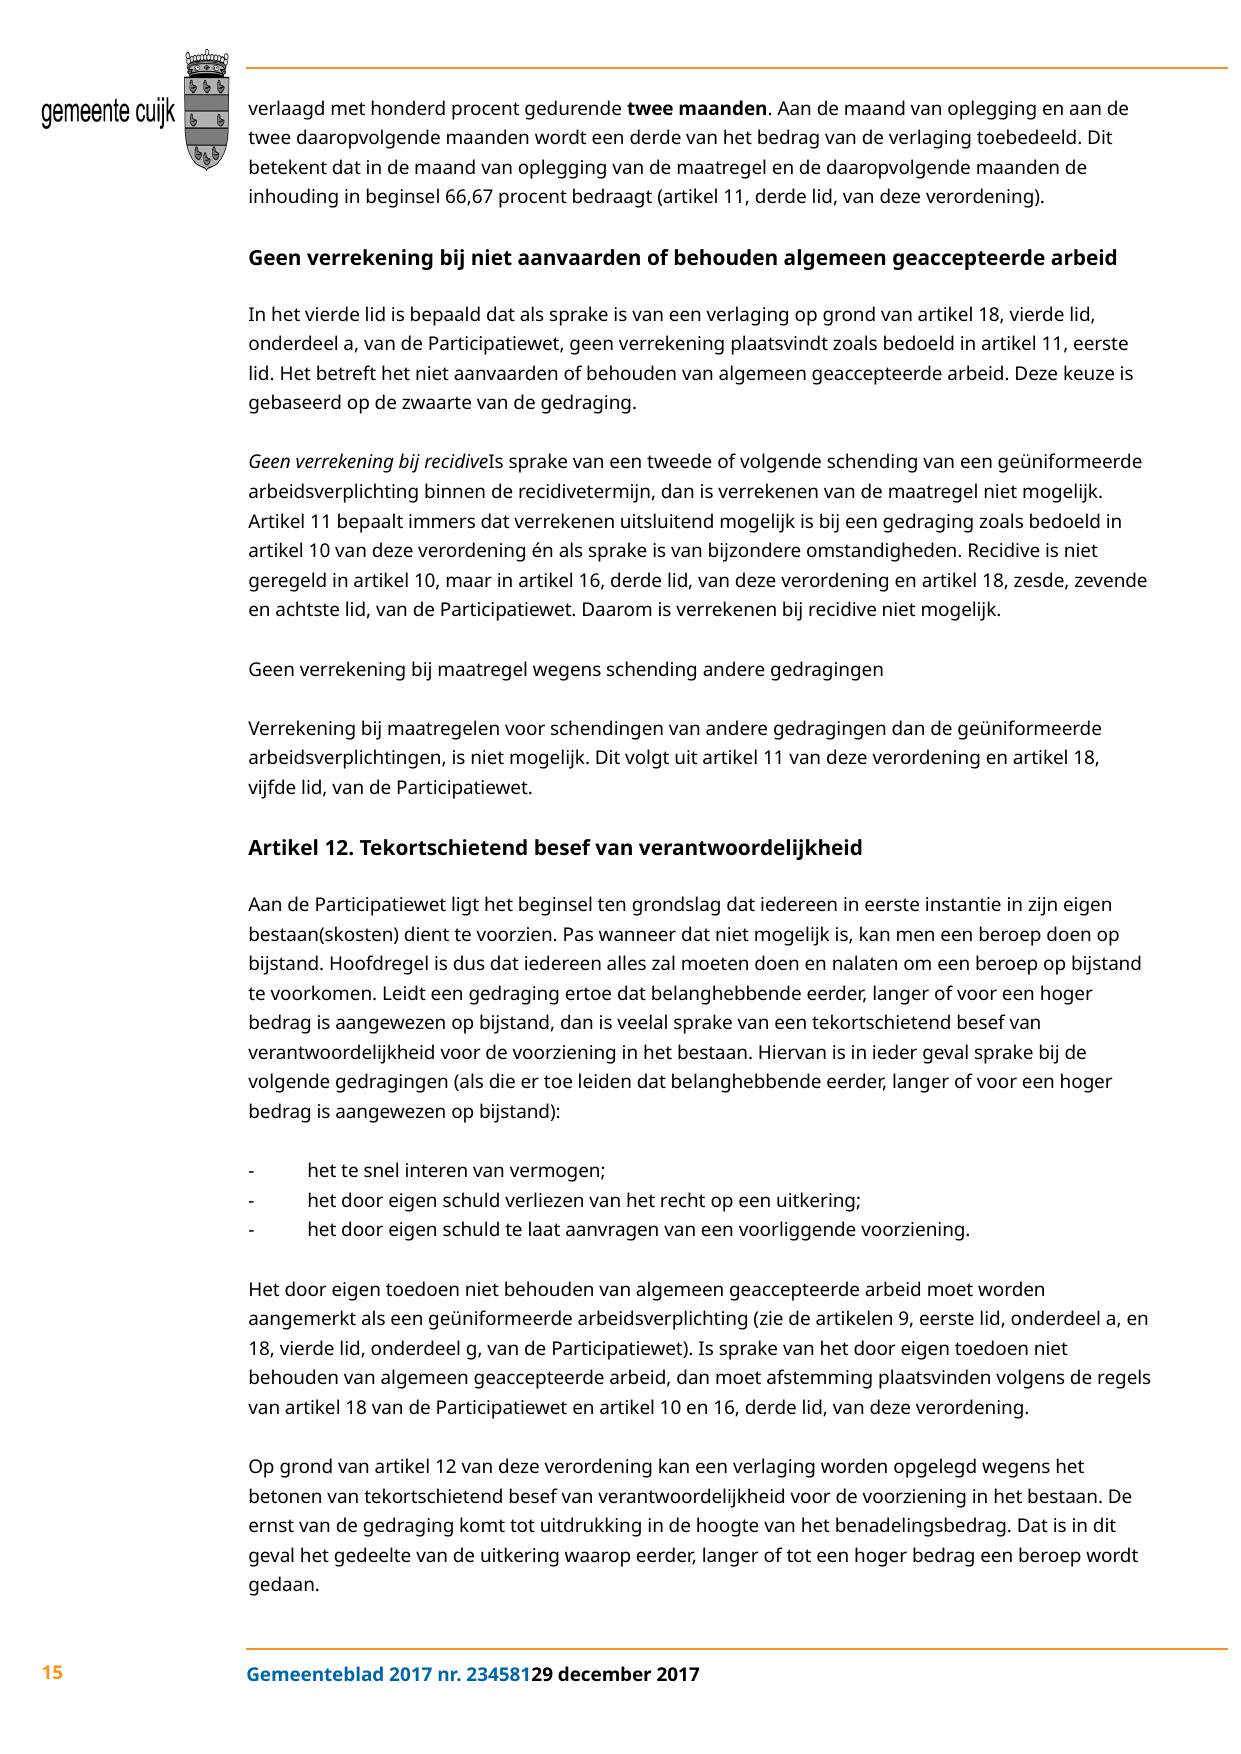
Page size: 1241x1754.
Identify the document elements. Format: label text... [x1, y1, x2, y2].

text Geen verrekening bij recidiveIs sprake van een tweede of volgende schending van een geüniformeerde arbeidsverplichting binnen de recidivetermijn, dan is verrekenen van de maatregel niet mogelijk. Artikel 11 bepaalt immers dat verrekenen uitsluitend mogelijk is bij een gedraging zoals bedoeld in artikel 10 van deze verordening én als sprake is van bijzondere omstandigheden. Recidive is niet geregeld in artikel 10, maar in artikel 16, derde lid, van deze verordening en artikel 18, zesde, zevende en achtste lid, van de Participatiewet. Daarom is verrekenen bij recidive niet mogelijk. [248, 449, 1152, 622]
text Verrekening bij maatregelen voor schendingen van andere gedragingen dan de geüniformeerde arbeidsverplichtingen, is niet mogelijk. Dit volgt uit artikel 11 van deze verordening en artikel 18, vijfde lid, van de Participatiewet. [248, 715, 1152, 800]
text Artikel 12. Tekortschietend besef van verantwoordelijkheid [248, 833, 1152, 862]
text Geen verrekening bij niet aanvaarden of behouden algemeen geaccepteerde arbeid [248, 243, 1152, 271]
text verlaagd met honderd procent gedurende twee maanden. Aan de maand van oplegging en aan de twee daaropvolgende maanden wordt een derde van het bedrag van de verlaging toebedeeld. Dit betekent dat in de maand van oplegging van de maatregel en de daaropvolgende maanden de inhouding in beginsel 66,67 procent bedraagt (artikel 11, derde lid, van deze verordening). [248, 95, 1152, 209]
list het door eigen schuld te laat aanvragen van een voorliggende voorziening. [248, 1217, 1152, 1242]
text Geen verrekening bij maatregel wegens schending andere gedragingen [248, 656, 1152, 681]
list het door eigen schuld verliezen van het recht op een uitkering; [248, 1187, 1152, 1213]
text In het vierde lid is bepaald dat als sprake is van een verlaging op grond van artikel 18, vierde lid, onderdeel a, van de Participatiewet, geen verrekening plaatsvindt zoals bedoeld in artikel 11, eerste lid. Het betreft het niet aanvaarden of behouden van algemeen geaccepteerde arbeid. Deze keuze is gebaseerd op de zwaarte van de gedraging. [248, 301, 1152, 415]
text Op grond van artikel 12 van deze verordening kan een verlaging worden opgelegd wegens het betonen van tekortschietend besef van verantwoordelijkheid voor de voorziening in het bestaan. De ernst van de gedraging komt tot uitdrukking in de hoogte van het benadelingsbedrag. Dat is in dit geval het gedeelte van de uitkering waarop eerder, langer of tot een hoger bedrag een beroep wordt gedaan. [248, 1453, 1152, 1597]
picture [41, 47, 231, 172]
text Aan de Participatiewet ligt het beginsel ten grondslag dat iedereen in eerste instantie in zijn eigen bestaan(skosten) dient te voorzien. Pas wanneer dat niet mogelijk is, kan men een beroep doen op bijstand. Hoofdregel is dus dat iedereen alles zal moeten doen en nalaten om een beroep op bijstand te voorkomen. Leidt een gedraging ertoe dat belanghebbende eerder, langer of voor een hoger bedrag is aangewezen op bijstand, dan is veelal sprake van een tekortschietend besef van verantwoordelijkheid voor de voorziening in het bestaan. Hiervan is in ieder geval sprake bij de volgende gedragingen (als die er toe leiden dat belanghebbende eerder, langer of voor een hoger bedrag is aangewezen op bijstand): [248, 891, 1152, 1124]
list het te snel interen van vermogen; [248, 1157, 1152, 1183]
text Het door eigen toedoen niet behouden van algemeen geaccepteerde arbeid moet worden aangemerkt als een geüniformeerde arbeidsverplichting (zie de artikelen 9, eerste lid, onderdeel a, en 18, vierde lid, onderdeel g, van de Participatiewet). Is sprake van het door eigen toedoen niet behouden van algemeen geaccepteerde arbeid, dan moet afstemming plaatsvinden volgens de regels van artikel 18 van de Participatiewet en artikel 10 en 16, derde lid, van deze verordening. [248, 1276, 1152, 1420]
